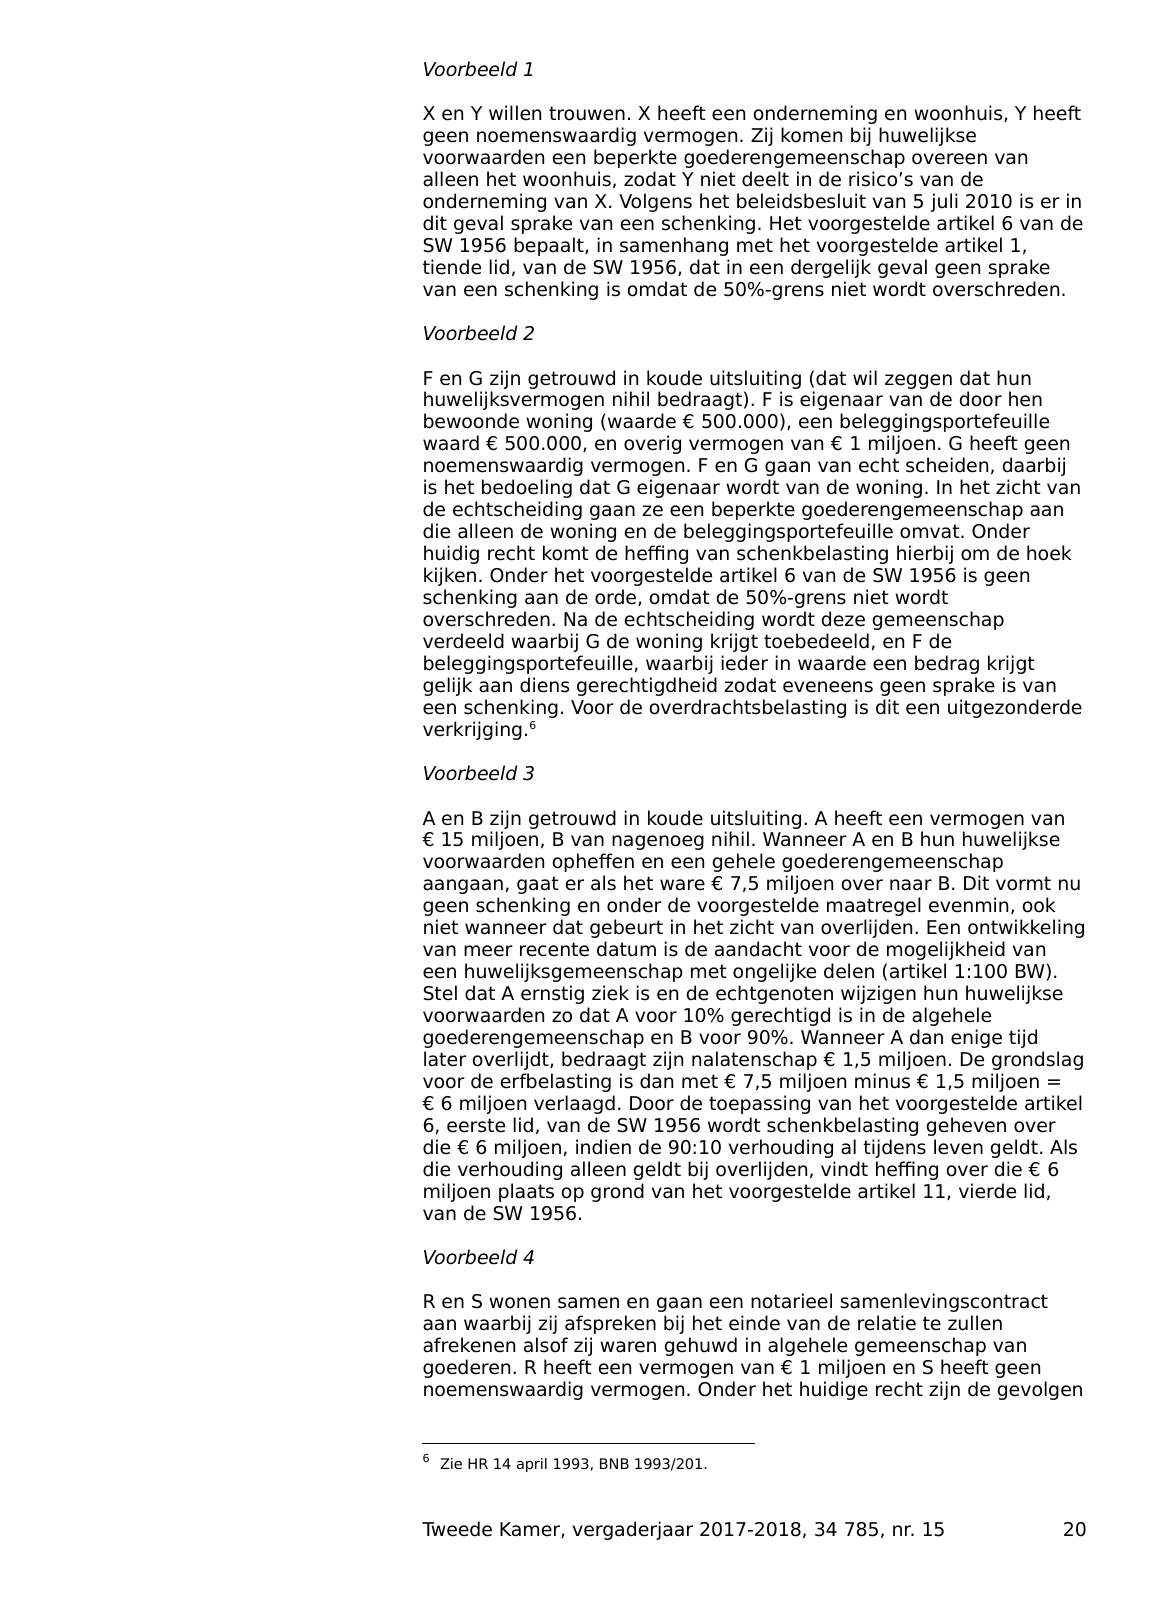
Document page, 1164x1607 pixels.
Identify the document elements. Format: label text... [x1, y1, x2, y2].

text R en S wonen samen en gaan een notarieel samenlevingscontract aan waarbij zij afspreken bij het einde van de relatie te zullen afrekenen alsof zij waren gehuwd in algehele gemeenschap van goederen. R heeft een vermogen van € 1 miljoen en S heeft geen noemenswaardig vermogen. Onder het huidige recht zijn de gevolgen [422, 1291, 1087, 1401]
text Zie HR 14 april 1993, BNB 1993/201. [422, 1452, 1087, 1474]
subtitle Voorbeeld 1 [422, 59, 1087, 81]
text X en Y willen trouwen. X heeft een onderneming en woonhuis, Y heeft geen noemenswaardig vermogen. Zij komen bij huwelijkse voorwaarden een beperkte goederengemeenschap overeen van alleen het woonhuis, zodat Y niet deelt in de risico’s van de onderneming van X. Volgens het beleidsbesluit van 5 juli 2010 is er in dit geval sprake van een schenking. Het voorgestelde artikel 6 van de SW 1956 bepaalt, in samenhang met het voorgestelde artikel 1, tiende lid, van de SW 1956, dat in een dergelijk geval geen sprake van een schenking is omdat de 50%-grens niet wordt overschreden. [422, 103, 1087, 301]
text A en B zijn getrouwd in koude uitsluiting. A heeft een vermogen van € 15 miljoen, B van nagenoeg nihil. Wanneer A en B hun huwelijkse voorwaarden opheffen en een gehele goederengemeenschap aangaan, gaat er als het ware € 7,5 miljoen over naar B. Dit vormt nu geen schenking en onder de voorgestelde maatregel evenmin, ook niet wanneer dat gebeurt in het zicht van overlijden. Een ontwikkeling van meer recente datum is de aandacht voor de mogelijkheid van een huwelijksgemeenschap met ongelijke delen (artikel 1:100 BW). Stel dat A ernstig ziek is en de echtgenoten wijzigen hun huwelijkse voorwaarden zo dat A voor 10% gerechtigd is in de algehele goederengemeenschap en B voor 90%. Wanneer A dan enige tijd later overlijdt, bedraagt zijn nalatenschap € 1,5 miljoen. De grondslag voor de erfbelasting is dan met € 7,5 miljoen minus € 1,5 miljoen = € 6 miljoen verlaagd. Door de toepassing van het voorgestelde artikel 6, eerste lid, van de SW 1956 wordt schenkbelasting geheven over die € 6 miljoen, indien de 90:10 verhouding al tijdens leven geldt. Als die verhouding alleen geldt bij overlijden, vindt heffing over die € 6 miljoen plaats op grond van het voorgestelde artikel 11, vierde lid, van de SW 1956. [422, 807, 1087, 1225]
subtitle Voorbeeld 4 [422, 1247, 1087, 1269]
subtitle Voorbeeld 2 [422, 323, 1087, 345]
text F en G zijn getrouwd in koude uitsluiting (dat wil zeggen dat hun huwelijksvermogen nihil bedraagt). F is eigenaar van de door hen bewoonde woning (waarde € 500.000), een beleggingsportefeuille waard € 500.000, en overig vermogen van € 1 miljoen. G heeft geen noemenswaardig vermogen. F en G gaan van echt scheiden, daarbij is het bedoeling dat G eigenaar wordt van de woning. In het zicht van de echtscheiding gaan ze een beperkte goederengemeenschap aan die alleen de woning en de beleggingsportefeuille omvat. Onder huidig recht komt de heffing van schenkbelasting hierbij om de hoek kijken. Onder het voorgestelde artikel 6 van de SW 1956 is geen schenking aan de orde, omdat de 50%-grens niet wordt overschreden. Na de echtscheiding wordt deze gemeenschap verdeeld waarbij G de woning krijgt toebedeeld, en F de beleggingsportefeuille, waarbij ieder in waarde een bedrag krijgt gelijk aan diens gerechtigdheid zodat eveneens geen sprake is van een schenking. Voor de overdrachtsbelasting is dit een uitgezonderde verkrijging. [422, 367, 1087, 741]
subtitle Voorbeeld 3 [422, 763, 1087, 785]
